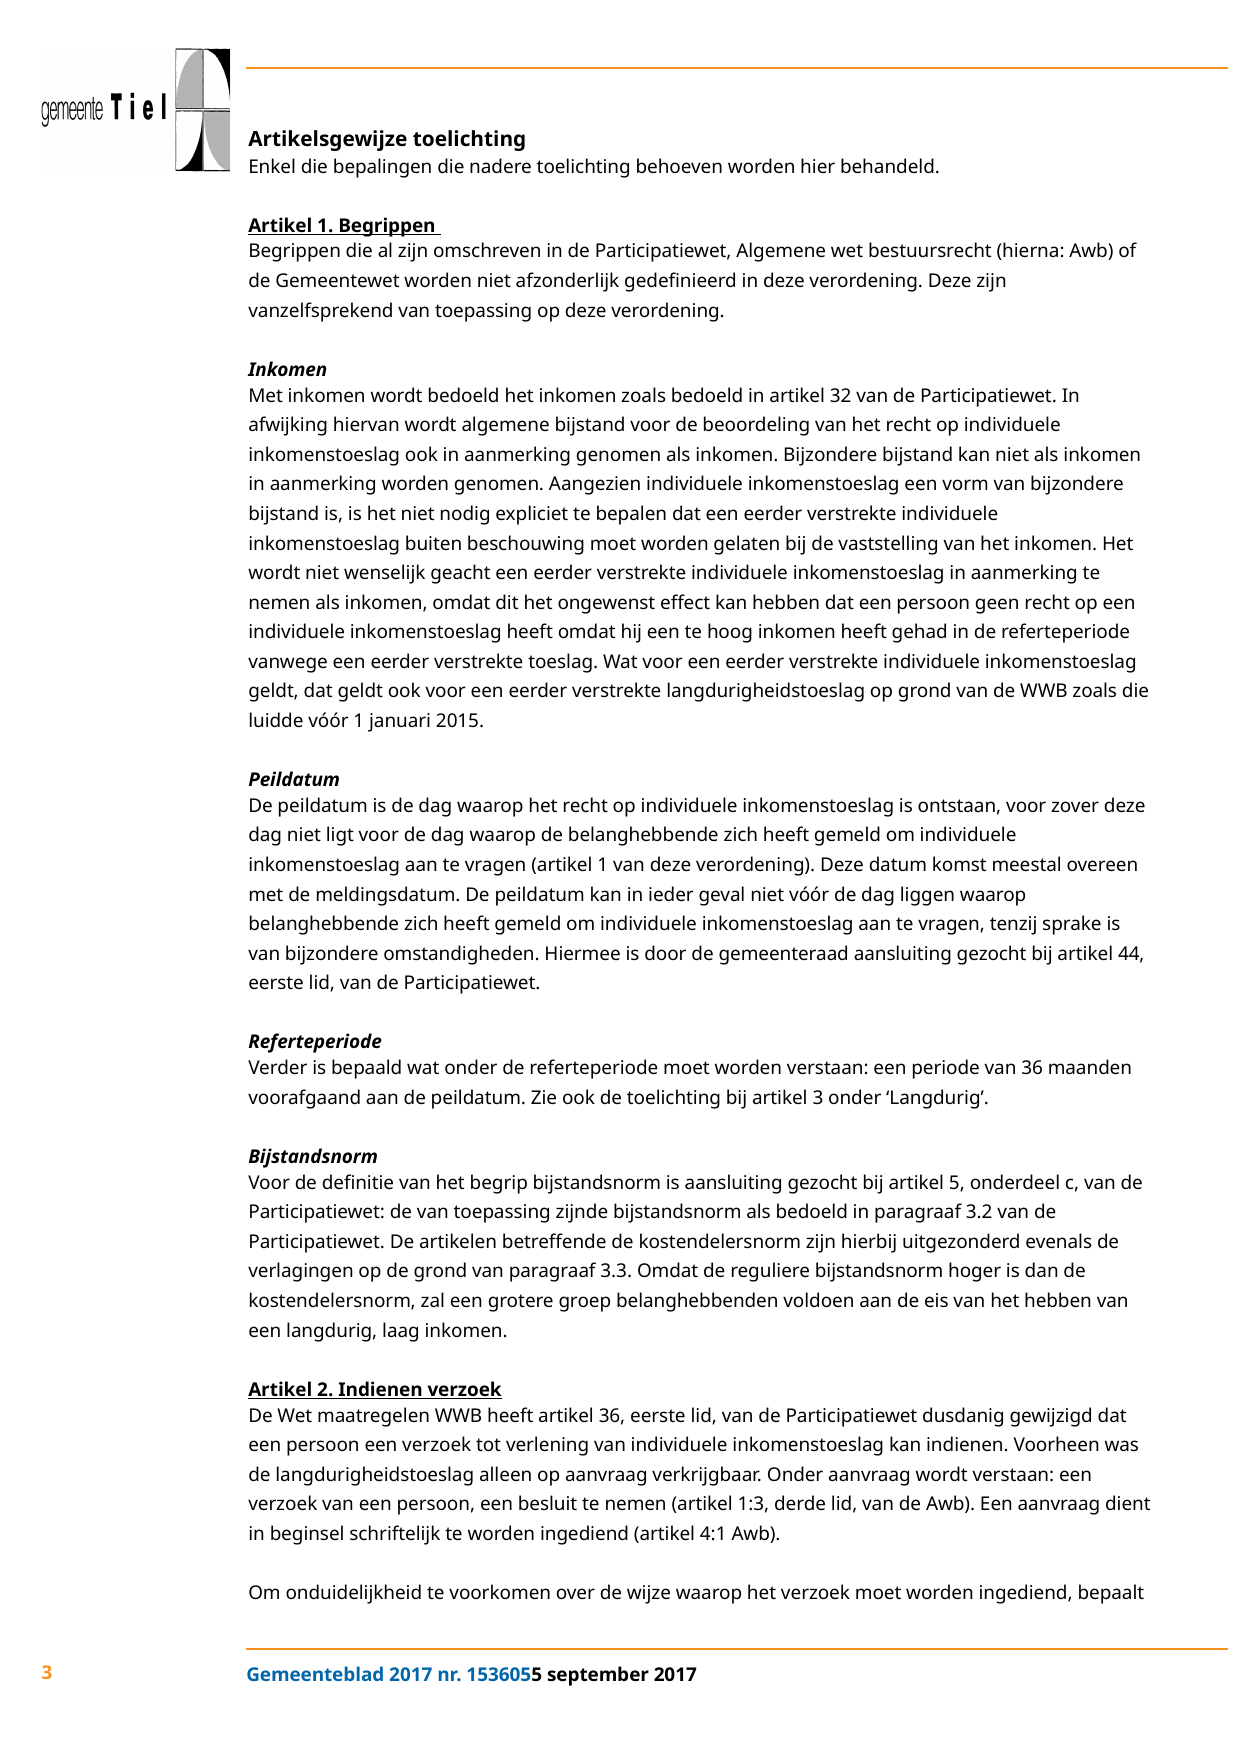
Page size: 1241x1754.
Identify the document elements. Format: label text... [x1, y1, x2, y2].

text Inkomen [248, 356, 1152, 382]
text Begrippen die al zijn omschreven in de Participatiewet, Algemene wet bestuursrecht (hierna: Awb) of de Gemeentewet worden niet afzonderlijk gedefinieerd in deze verordening. Deze zijn vanzelfsprekend van toepassing op deze verordening. [248, 238, 1152, 323]
text Voor de definitie van het begrip bijstandsnorm is aansluiting gezocht bij artikel 5, onderdeel c, van de Participatiewet: de van toepassing zijnde bijstandsnorm als bedoeld in paragraaf 3.2 van de Participatiewet. De artikelen betreffende de kostendelersnorm zijn hierbij uitgezonderd evenals de verlagingen op de grond van paragraaf 3.3. Omdat de reguliere bijstandsnorm hoger is dan de kostendelersnorm, zal een grotere groep belanghebbenden voldoen aan de eis van het hebben van een langdurig, laag inkomen. [248, 1169, 1152, 1343]
text Peildatum [248, 766, 1152, 792]
text Artikelsgewijze toelichting [248, 124, 1152, 153]
text Met inkomen wordt bedoeld het inkomen zoals bedoeld in artikel 32 van de Participatiewet. In afwijking hiervan wordt algemene bijstand voor de beoordeling van het recht op individuele inkomenstoeslag ook in aanmerking genomen als inkomen. Bijzondere bijstand kan niet als inkomen in aanmerking worden genomen. Aangezien individuele inkomenstoeslag een vorm van bijzondere bijstand is, is het niet nodig expliciet te bepalen dat een eerder verstrekte individuele inkomenstoeslag buiten beschouwing moet worden gelaten bij de vaststelling van het inkomen. Het wordt niet wenselijk geacht een eerder verstrekte individuele inkomenstoeslag in aanmerking te nemen als inkomen, omdat dit het ongewenst effect kan hebben dat een persoon geen recht op een individuele inkomenstoeslag heeft omdat hij een te hoog inkomen heeft gehad in de referteperiode vanwege een eerder verstrekte toeslag. Wat voor een eerder verstrekte individuele inkomenstoeslag geldt, dat geldt ook voor een eerder verstrekte langdurigheidstoeslag op grond van de WWB zoals die luidde vóór 1 januari 2015. [248, 382, 1152, 733]
text Bijstandsnorm [248, 1143, 1152, 1169]
text De peildatum is de dag waarop het recht op individuele inkomenstoeslag is ontstaan, voor zover deze dag niet ligt voor de dag waarop de belanghebbende zich heeft gemeld om individuele inkomenstoeslag aan te vragen (artikel 1 van deze verordening). Deze datum komst meestal overeen met de meldingsdatum. De peildatum kan in ieder geval niet vóór de dag liggen waarop belanghebbende zich heeft gemeld om individuele inkomenstoeslag aan te vragen, tenzij sprake is van bijzondere omstandigheden. Hiermee is door de gemeenteraad aansluiting gezocht bij artikel 44, eerste lid, van de Participatiewet. [248, 792, 1152, 995]
picture [41, 47, 231, 172]
text De Wet maatregelen WWB heeft artikel 36, eerste lid, van de Participatiewet dusdanig gewijzigd dat een persoon een verzoek tot verlening van individuele inkomenstoeslag kan indienen. Voorheen was de langdurigheidstoeslag alleen op aanvraag verkrijgbaar. Onder aanvraag wordt verstaan: een verzoek van een persoon, een besluit te nemen (artikel 1:3, derde lid, van de Awb). Een aanvraag dient in beginsel schriftelijk te worden ingediend (artikel 4:1 Awb). [248, 1402, 1152, 1546]
text Om onduidelijkheid te voorkomen over de wijze waarop het verzoek moet worden ingediend, bepaalt [248, 1579, 1152, 1605]
text Artikel 1. Begrippen [248, 212, 1152, 238]
text Referteperiode [248, 1029, 1152, 1054]
text Verder is bepaald wat onder de referteperiode moet worden verstaan: een periode van 36 maanden voorafgaand aan de peildatum. Zie ook de toelichting bij artikel 3 onder ‘Langdurig’. [248, 1054, 1152, 1110]
text Enkel die bepalingen die nadere toelichting behoeven worden hier behandeld. [248, 153, 1152, 178]
text Artikel 2. Indienen verzoek [248, 1376, 1152, 1402]
